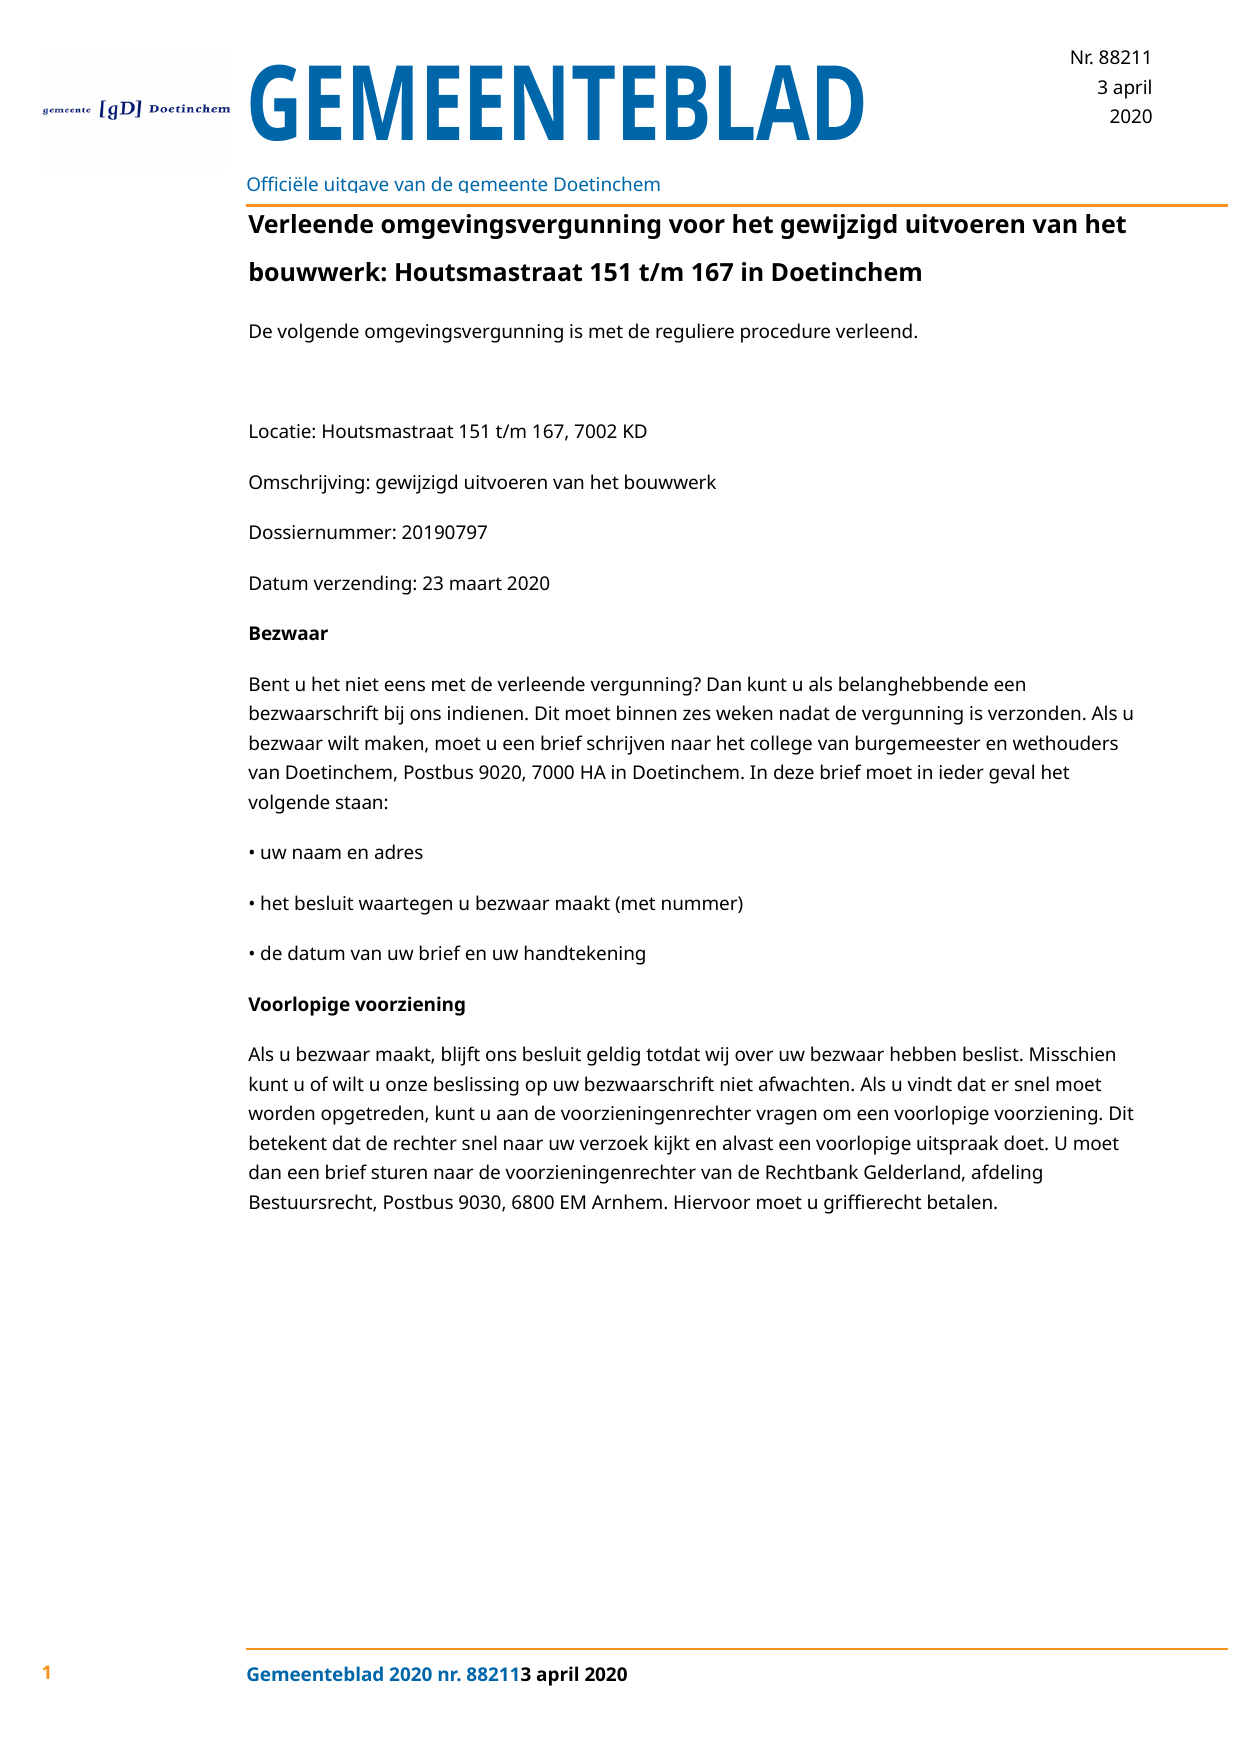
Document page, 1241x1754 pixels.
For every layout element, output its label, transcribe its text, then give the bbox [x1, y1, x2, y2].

text Dossiernummer: 20190797 [248, 519, 1152, 545]
text • uw naam en adres [248, 839, 1152, 865]
text Locatie: Houtsmastraat 151 t/m 167, 7002 KD [248, 419, 1152, 444]
text Bezwaar [248, 620, 1152, 646]
text Datum verzending: 23 maart 2020 [248, 570, 1152, 596]
text Omschrijving: gewijzigd uitvoeren van het bouwwerk [248, 469, 1152, 495]
text De volgende omgevingsvergunning is met de reguliere procedure verleend. [248, 318, 1152, 344]
text Als u bezwaar maakt, blijft ons besluit geldig totdat wij over uw bezwaar hebben beslist. Misschien kunt u of wilt u onze beslissing op uw bezwaarschrift niet afwachten. Als u vindt dat er snel moet worden opgetreden, kunt u aan de voorzieningenrechter vragen om een voorlopige voorziening. Dit betekent dat de rechter snel naar uw verzoek kijkt en alvast een voorlopige uitspraak doet. U moet dan een brief sturen naar de voorzieningenrechter van de Rechtbank Gelderland, afdeling Bestuursrecht, Postbus 9030, 6800 EM Arnhem. Hiervoor moet u griffierecht betalen. [248, 1041, 1152, 1215]
text • het besluit waartegen u bezwaar maakt (met nummer) [248, 890, 1152, 916]
text Voorlopige voorziening [248, 991, 1152, 1017]
picture [41, 47, 231, 172]
text • de datum van uw brief en uw handtekening [248, 940, 1152, 966]
text Bent u het niet eens met de verleende vergunning? Dan kunt u als belanghebbende een bezwaarschrift bij ons indienen. Dit moet binnen zes weken nadat de vergunning is verzonden. Als u bezwaar wilt maken, moet u een brief schrijven naar het college van burgemeester en wethouders van Doetinchem, Postbus 9020, 7000 HA in Doetinchem. In deze brief moet in ieder geval het volgende staan: [248, 671, 1152, 815]
text Verleende omgevingsvergunning voor het gewijzigd uitvoeren van het bouwwerk: Houtsmastraat 151 t/m 167 in Doetinchem [248, 207, 1152, 288]
